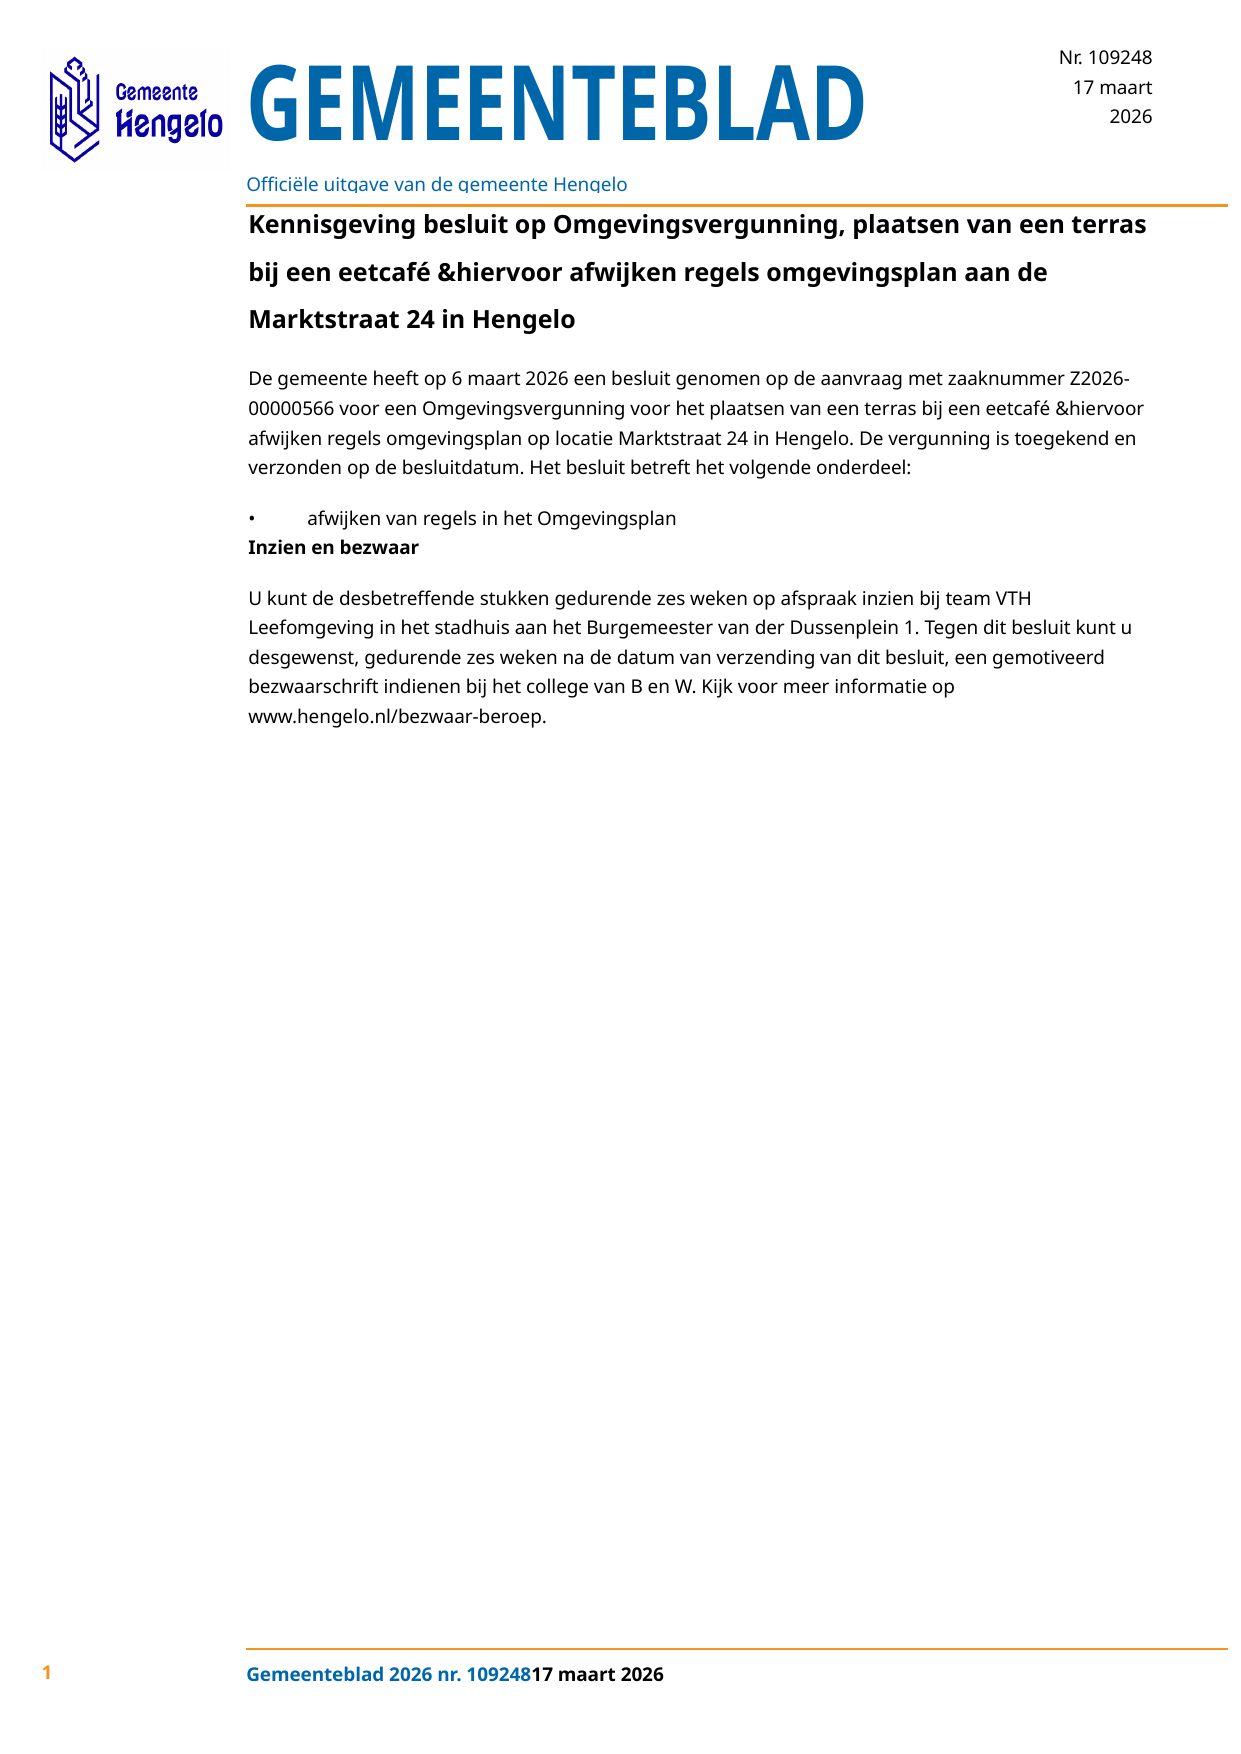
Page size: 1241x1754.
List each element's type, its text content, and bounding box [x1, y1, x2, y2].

picture [41, 47, 231, 172]
text Kennisgeving besluit op Omgevingsvergunning, plaatsen van een terras bij een eetcafé &hiervoor afwijken regels omgevingsplan aan de Marktstraat 24 in Hengelo [248, 207, 1152, 336]
list afwijken van regels in het Omgevingsplan [248, 505, 1152, 530]
text U kunt de desbetreffende stukken gedurende zes weken op afspraak inzien bij team VTH Leefomgeving in het stadhuis aan het Burgemeester van der Dussenplein 1. Tegen dit besluit kunt u desgewenst, gedurende zes weken na de datum van verzending van dit besluit, een gemotiveerd bezwaarschrift indienen bij het college van B en W. Kijk voor meer informatie op www.hengelo.nl/bezwaar-beroep. [248, 585, 1152, 729]
text De gemeente heeft op 6 maart 2026 een besluit genomen op de aanvraag met zaaknummer Z2026-00000566 voor een Omgevingsvergunning voor het plaatsen van een terras bij een eetcafé &hiervoor afwijken regels omgevingsplan op locatie Marktstraat 24 in Hengelo. De vergunning is toegekend en verzonden op de besluitdatum. Het besluit betreft het volgende onderdeel: [248, 366, 1152, 480]
text Inzien en bezwaar [248, 534, 1152, 560]
